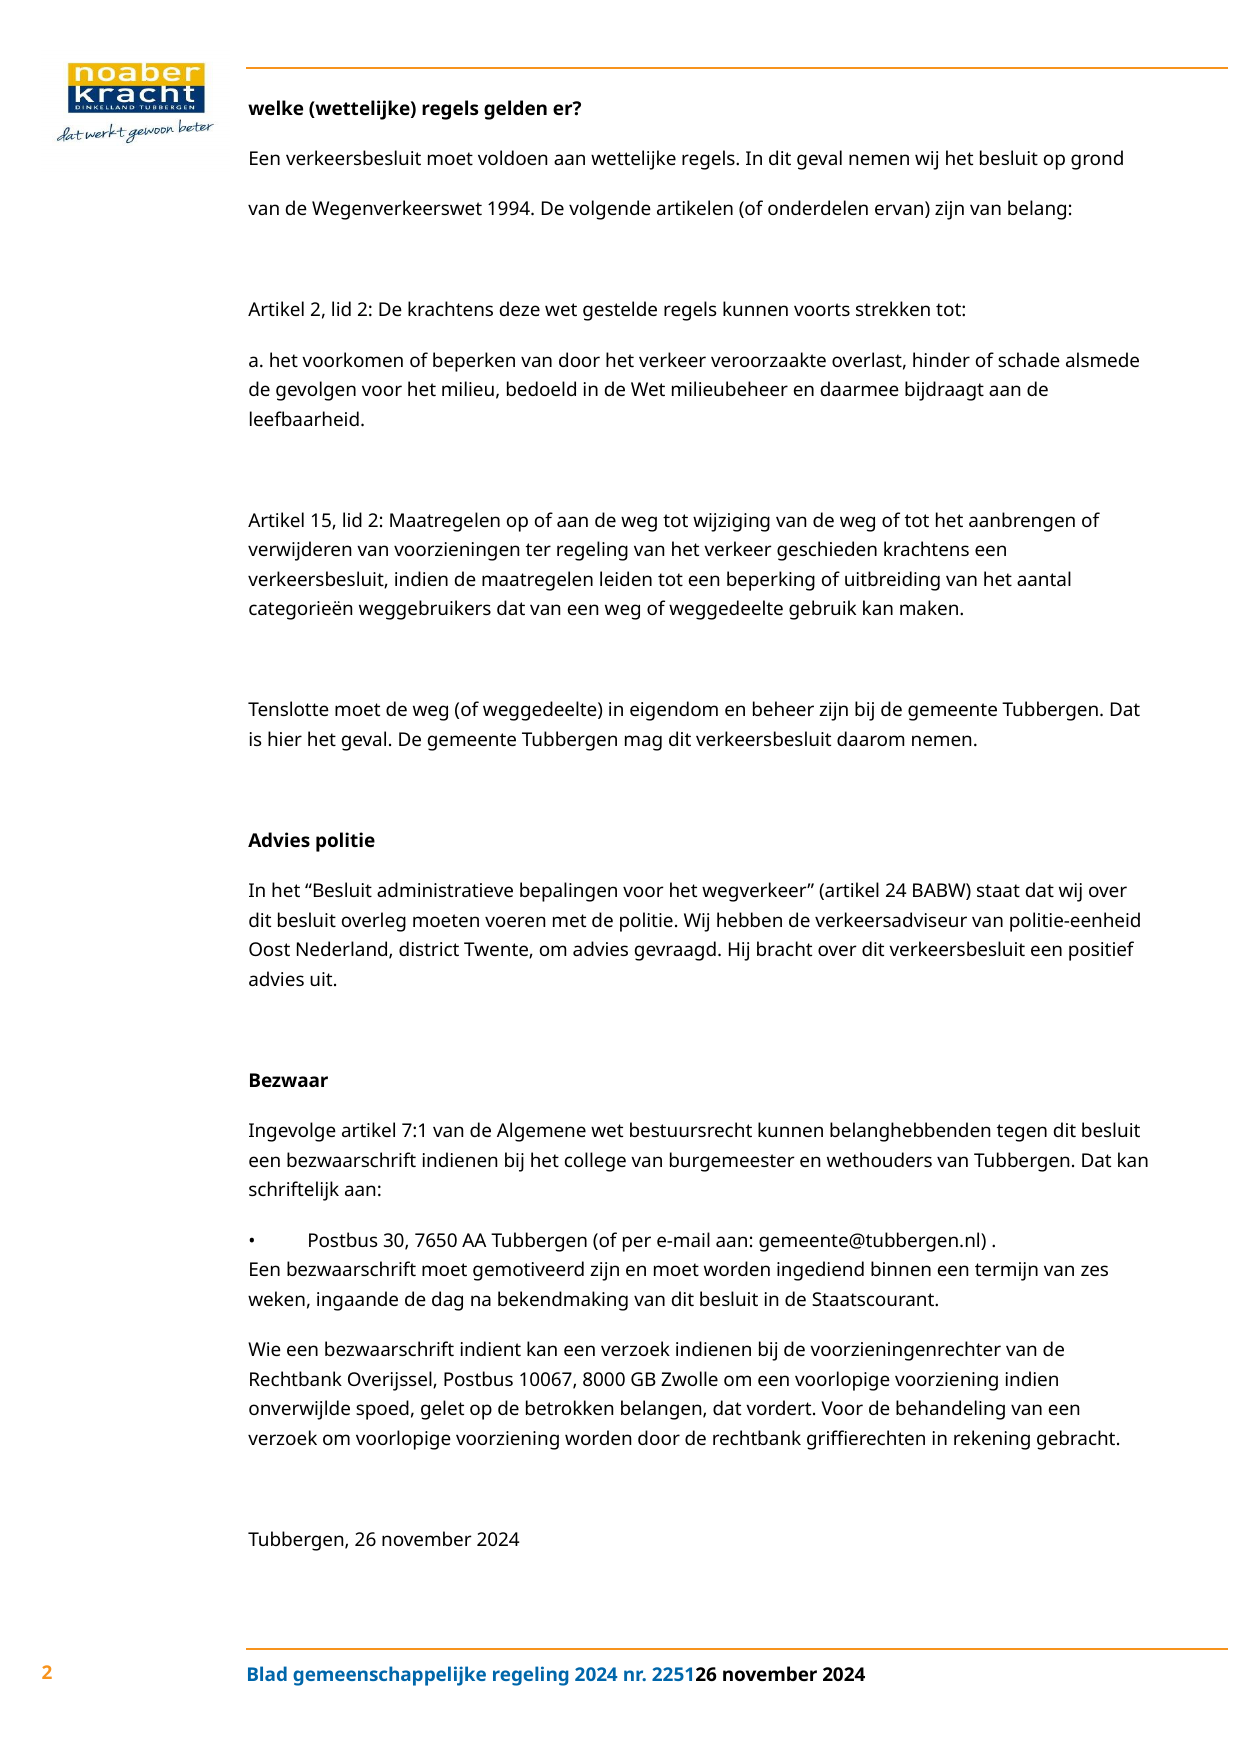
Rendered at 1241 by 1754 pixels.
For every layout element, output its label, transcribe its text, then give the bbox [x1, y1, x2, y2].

picture [41, 47, 231, 172]
text van de Wegenverkeerswet 1994. De volgende artikelen (of onderdelen ervan) zijn van belang: [248, 196, 1152, 221]
list Postbus 30, 7650 AA Tubbergen (of per e-mail aan: gemeente@tubbergen.nl) . [248, 1227, 1152, 1253]
text Tenslotte moet de weg (of weggedeelte) in eigendom en beheer zijn bij de gemeente Tubbergen. Dat is hier het geval. De gemeente Tubbergen mag dit verkeersbesluit daarom nemen. [248, 696, 1152, 752]
text In het “Besluit administratieve bepalingen voor het wegverkeer” (artikel 24 BABW) staat dat wij over dit besluit overleg moeten voeren met de politie. Wij hebben de verkeersadviseur van politie-eenheid Oost Nederland, district Twente, om advies gevraagd. Hij bracht over dit verkeersbesluit een positief advies uit. [248, 877, 1152, 992]
text Bezwaar [248, 1067, 1152, 1093]
text a. het voorkomen of beperken van door het verkeer veroorzaakte overlast, hinder of schade alsmede de gevolgen voor het milieu, bedoeld in de Wet milieubeheer en daarmee bijdraagt aan de leefbaarheid. [248, 347, 1152, 432]
text Advies politie [248, 827, 1152, 853]
text Artikel 15, lid 2: Maatregelen op of aan de weg tot wijziging van de weg of tot het aanbrengen of verwijderen van voorzieningen ter regeling van het verkeer geschieden krachtens een verkeersbesluit, indien de maatregelen leiden tot een beperking of uitbreiding van het aantal categorieën weggebruikers dat van een weg of weggedeelte gebruik kan maken. [248, 507, 1152, 621]
text Wie een bezwaarschrift indient kan een verzoek indienen bij de voorzieningenrechter van de Rechtbank Overijssel, Postbus 10067, 8000 GB Zwolle om een voorlopige voorziening indien onverwijlde spoed, gelet op de betrokken belangen, dat vordert. Voor de behandeling van een verzoek om voorlopige voorziening worden door de rechtbank griffierechten in rekening gebracht. [248, 1336, 1152, 1451]
text Een bezwaarschrift moet gemotiveerd zijn en moet worden ingediend binnen een termijn van zes weken, ingaande de dag na bekendmaking van dit besluit in de Staatscourant. [248, 1256, 1152, 1312]
text Artikel 2, lid 2: De krachtens deze wet gestelde regels kunnen voorts strekken tot: [248, 296, 1152, 322]
text Tubbergen, 26 november 2024 [248, 1526, 1152, 1552]
text Een verkeersbesluit moet voldoen aan wettelijke regels. In dit geval nemen wij het besluit op grond [248, 145, 1152, 171]
text welke (wettelijke) regels gelden er? [248, 95, 1152, 121]
text Ingevolge artikel 7:1 van de Algemene wet bestuursrecht kunnen belanghebbenden tegen dit besluit een bezwaarschrift indienen bij het college van burgemeester en wethouders van Tubbergen. Dat kan schriftelijk aan: [248, 1117, 1152, 1202]
